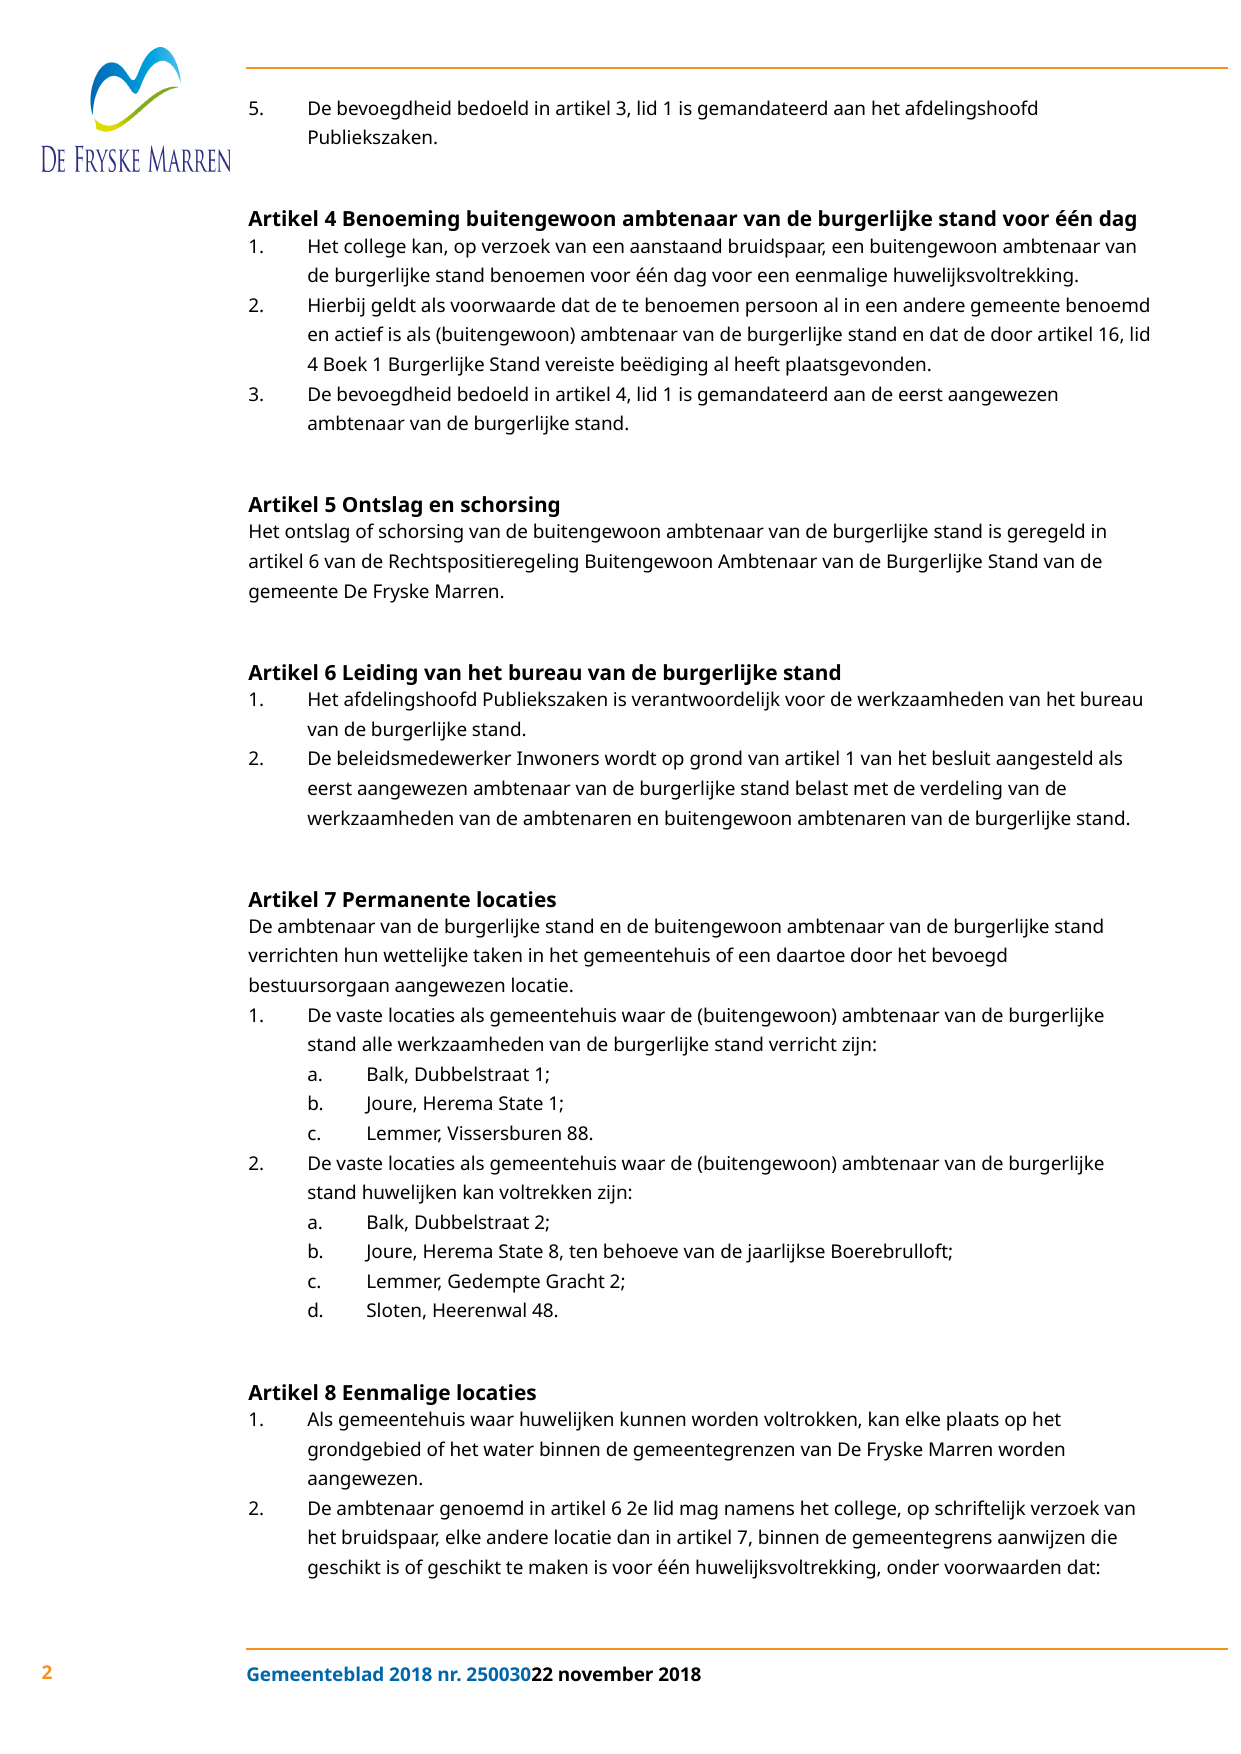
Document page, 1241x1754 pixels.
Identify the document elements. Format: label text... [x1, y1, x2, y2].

picture [41, 47, 231, 172]
list Joure, Herema State 1; [307, 1091, 1152, 1116]
list De vaste locaties als gemeentehuis waar de (buitengewoon) ambtenaar van de burgerlijke stand alle werkzaamheden van de burgerlijke stand verricht zijn: [248, 1002, 1152, 1057]
list De vaste locaties als gemeentehuis waar de (buitengewoon) ambtenaar van de burgerlijke stand huwelijken kan voltrekken zijn: [248, 1150, 1152, 1205]
list Balk, Dubbelstraat 1; [307, 1061, 1152, 1087]
list Joure, Herema State 8, ten behoeve van de jaarlijkse Boerebrulloft; [307, 1238, 1152, 1264]
list De beleidsmedewerker Inwoners wordt op grond van artikel 1 van het besluit aangesteld als eerst aangewezen ambtenaar van de burgerlijke stand belast met de verdeling van de werkzaamheden van de ambtenaren en buitengewoon ambtenaren van de burgerlijke stand. [248, 746, 1152, 830]
text Artikel 8 Eenmalige locaties [248, 1378, 1152, 1406]
list De ambtenaar genoemd in artikel 6 2e lid mag namens het college, op schriftelijk verzoek van het bruidspaar, elke andere locatie dan in artikel 7, binnen de gemeentegrens aanwijzen die geschikt is of geschikt te maken is voor één huwelijksvoltrekking, onder voorwaarden dat: [248, 1495, 1152, 1580]
text Artikel 4 Benoeming buitengewoon ambtenaar van de burgerlijke stand voor één dag [248, 204, 1152, 233]
list Het afdelingshoofd Publiekszaken is verantwoordelijk voor de werkzaamheden van het bureau van de burgerlijke stand. [248, 686, 1152, 742]
list Hierbij geldt als voorwaarde dat de te benoemen persoon al in een andere gemeente benoemd en actief is als (buitengewoon) ambtenaar van de burgerlijke stand en dat de door artikel 16, lid 4 Boek 1 Burgerlijke Stand vereiste beëdiging al heeft plaatsgevonden. [248, 292, 1152, 377]
text Artikel 5 Ontslag en schorsing [248, 490, 1152, 519]
text De ambtenaar van de burgerlijke stand en de buitengewoon ambtenaar van de burgerlijke stand verrichten hun wettelijke taken in het gemeentehuis of een daartoe door het bevoegd bestuursorgaan aangewezen locatie. [248, 913, 1152, 998]
text Het ontslag of schorsing van de buitengewoon ambtenaar van de burgerlijke stand is geregeld in artikel 6 van de Rechtspositieregeling Buitengewoon Ambtenaar van de Burgerlijke Stand van de gemeente De Fryske Marren. [248, 519, 1152, 604]
list De bevoegdheid bedoeld in artikel 3, lid 1 is gemandateerd aan het afdelingshoofd Publiekszaken. [248, 95, 1152, 150]
text Artikel 6 Leiding van het bureau van de burgerlijke stand [248, 658, 1152, 686]
list Lemmer, Vissersburen 88. [307, 1120, 1152, 1146]
list Het college kan, op verzoek van een aanstaand bruidspaar, een buitengewoon ambtenaar van de burgerlijke stand benoemen voor één dag voor een eenmalige huwelijksvoltrekking. [248, 233, 1152, 288]
list Lemmer, Gedempte Gracht 2; [307, 1268, 1152, 1294]
text Artikel 7 Permanente locaties [248, 885, 1152, 913]
list Balk, Dubbelstraat 2; [307, 1209, 1152, 1235]
list Sloten, Heerenwal 48. [307, 1298, 1152, 1323]
list Als gemeentehuis waar huwelijken kunnen worden voltrokken, kan elke plaats op het grondgebied of het water binnen de gemeentegrenzen van De Fryske Marren worden aangewezen. [248, 1406, 1152, 1491]
list De bevoegdheid bedoeld in artikel 4, lid 1 is gemandateerd aan de eerst aangewezen ambtenaar van de burgerlijke stand. [248, 381, 1152, 436]
